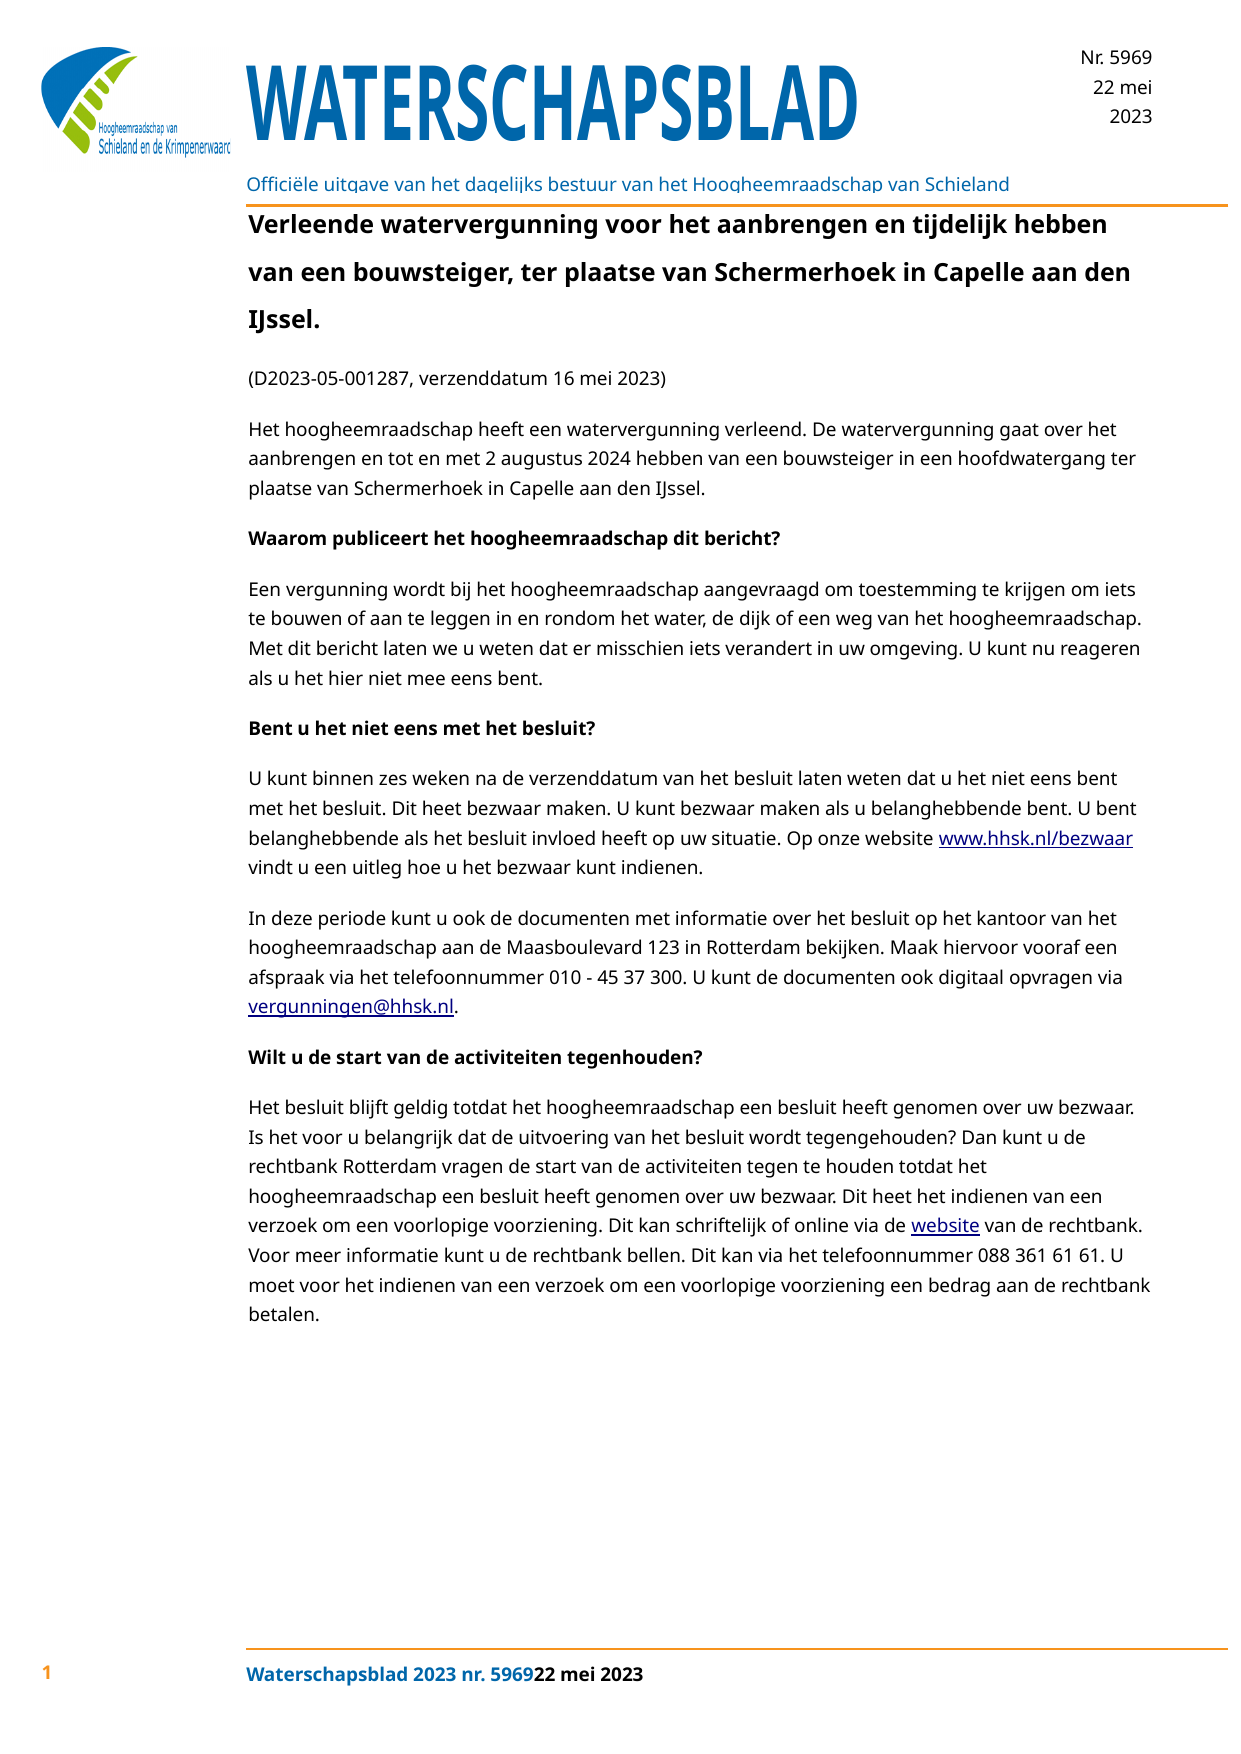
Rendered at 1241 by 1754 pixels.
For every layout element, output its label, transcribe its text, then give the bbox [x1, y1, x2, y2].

text Wilt u de start van de activiteiten tegenhouden? [248, 1044, 1152, 1069]
text Waarom publiceert het hoogheemraadschap dit bericht? [248, 526, 1152, 551]
text U kunt binnen zes weken na de verzenddatum van het besluit laten weten dat u het niet eens bent met het besluit. Dit heet bezwaar maken. U kunt bezwaar maken als u belanghebbende bent. U bent belanghebbende als het besluit invloed heeft op uw situatie. Op onze website www.hhsk.nl/bezwaar vindt u een uitleg hoe u het bezwaar kunt indienen. [248, 766, 1152, 880]
text Bent u het niet eens met het besluit? [248, 715, 1152, 741]
text Verleende watervergunning voor het aanbrengen en tijdelijk hebben van een bouwsteiger, ter plaatse van Schermerhoek in Capelle aan den IJssel. [248, 207, 1152, 336]
text (D2023-05-001287, verzenddatum 16 mei 2023) [248, 366, 1152, 391]
text Het besluit blijft geldig totdat het hoogheemraadschap een besluit heeft genomen over uw bezwaar. Is het voor u belangrijk dat de uitvoering van het besluit wordt tegengehouden? Dan kunt u de rechtbank Rotterdam vragen de start van de activiteiten tegen te houden totdat het hoogheemraadschap een besluit heeft genomen over uw bezwaar. Dit heet het indienen van een verzoek om een voorlopige voorziening. Dit kan schriftelijk of online via de website van de rechtbank. Voor meer informatie kunt u de rechtbank bellen. Dit kan via het telefoonnummer 088 361 61 61. U moet voor het indienen van een verzoek om een voorlopige voorziening een bedrag aan de rechtbank betalen. [248, 1094, 1152, 1327]
text Een vergunning wordt bij het hoogheemraadschap aangevraagd om toestemming te krijgen om iets te bouwen of aan te leggen in en rondom het water, de dijk of een weg van het hoogheemraadschap. Met dit bericht laten we u weten dat er misschien iets verandert in uw omgeving. U kunt nu reageren als u het hier niet mee eens bent. [248, 576, 1152, 690]
text In deze periode kunt u ook de documenten met informatie over het besluit op het kantoor van het hoogheemraadschap aan de Maasboulevard 123 in Rotterdam bekijken. Maak hiervoor vooraf een afspraak via het telefoonnummer 010 - 45 37 300. U kunt de documenten ook digitaal opvragen via vergunningen@hhsk.nl. [248, 905, 1152, 1019]
picture [41, 47, 231, 172]
text Het hoogheemraadschap heeft een watervergunning verleend. De watervergunning gaat over het aanbrengen en tot en met 2 augustus 2024 hebben van een bouwsteiger in een hoofdwatergang ter plaatse van Schermerhoek in Capelle aan den IJssel. [248, 416, 1152, 501]
